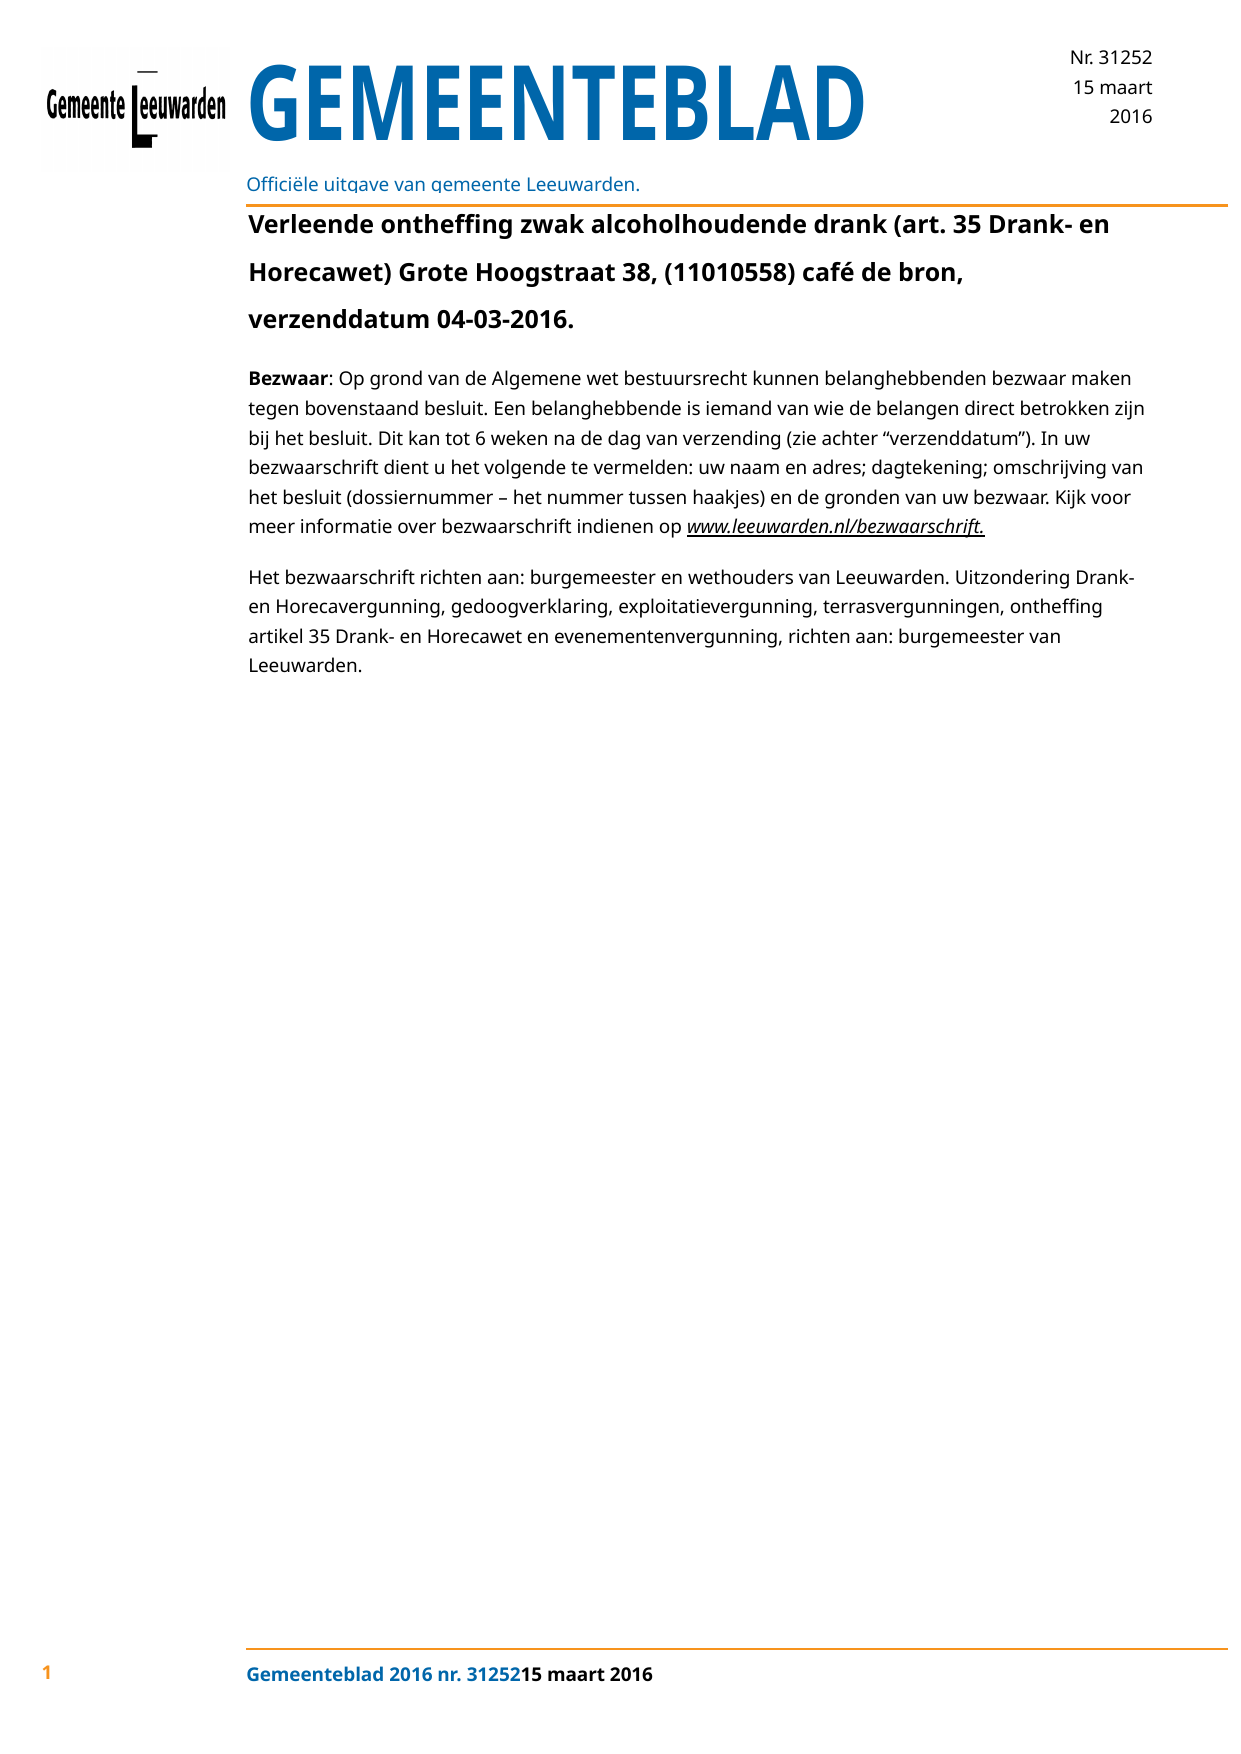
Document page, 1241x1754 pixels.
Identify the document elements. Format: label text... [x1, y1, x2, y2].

text Bezwaar: Op grond van de Algemene wet bestuursrecht kunnen belanghebbenden bezwaar maken tegen bovenstaand besluit. Een belanghebbende is iemand van wie de belangen direct betrokken zijn bij het besluit. Dit kan tot 6 weken na de dag van verzending (zie achter “verzenddatum”). In uw bezwaarschrift dient u het volgende te vermelden: uw naam en adres; dagtekening; omschrijving van het besluit (dossiernummer – het nummer tussen haakjes) en de gronden van uw bezwaar. Kijk voor meer informatie over bezwaarschrift indienen op www.leeuwarden.nl/bezwaarschrift. [248, 366, 1152, 539]
text Het bezwaarschrift richten aan: burgemeester en wethouders van Leeuwarden. Uitzondering Drank- en Horecavergunning, gedoogverklaring, exploitatievergunning, terrasvergunningen, ontheffing artikel 35 Drank- en Horecawet en evenementenvergunning, richten aan: burgemeester van Leeuwarden. [248, 564, 1152, 678]
picture [41, 47, 231, 172]
text Verleende ontheffing zwak alcoholhoudende drank (art. 35 Drank- en Horecawet) Grote Hoogstraat 38, (11010558) café de bron, verzenddatum 04-03-2016. [248, 207, 1152, 336]
